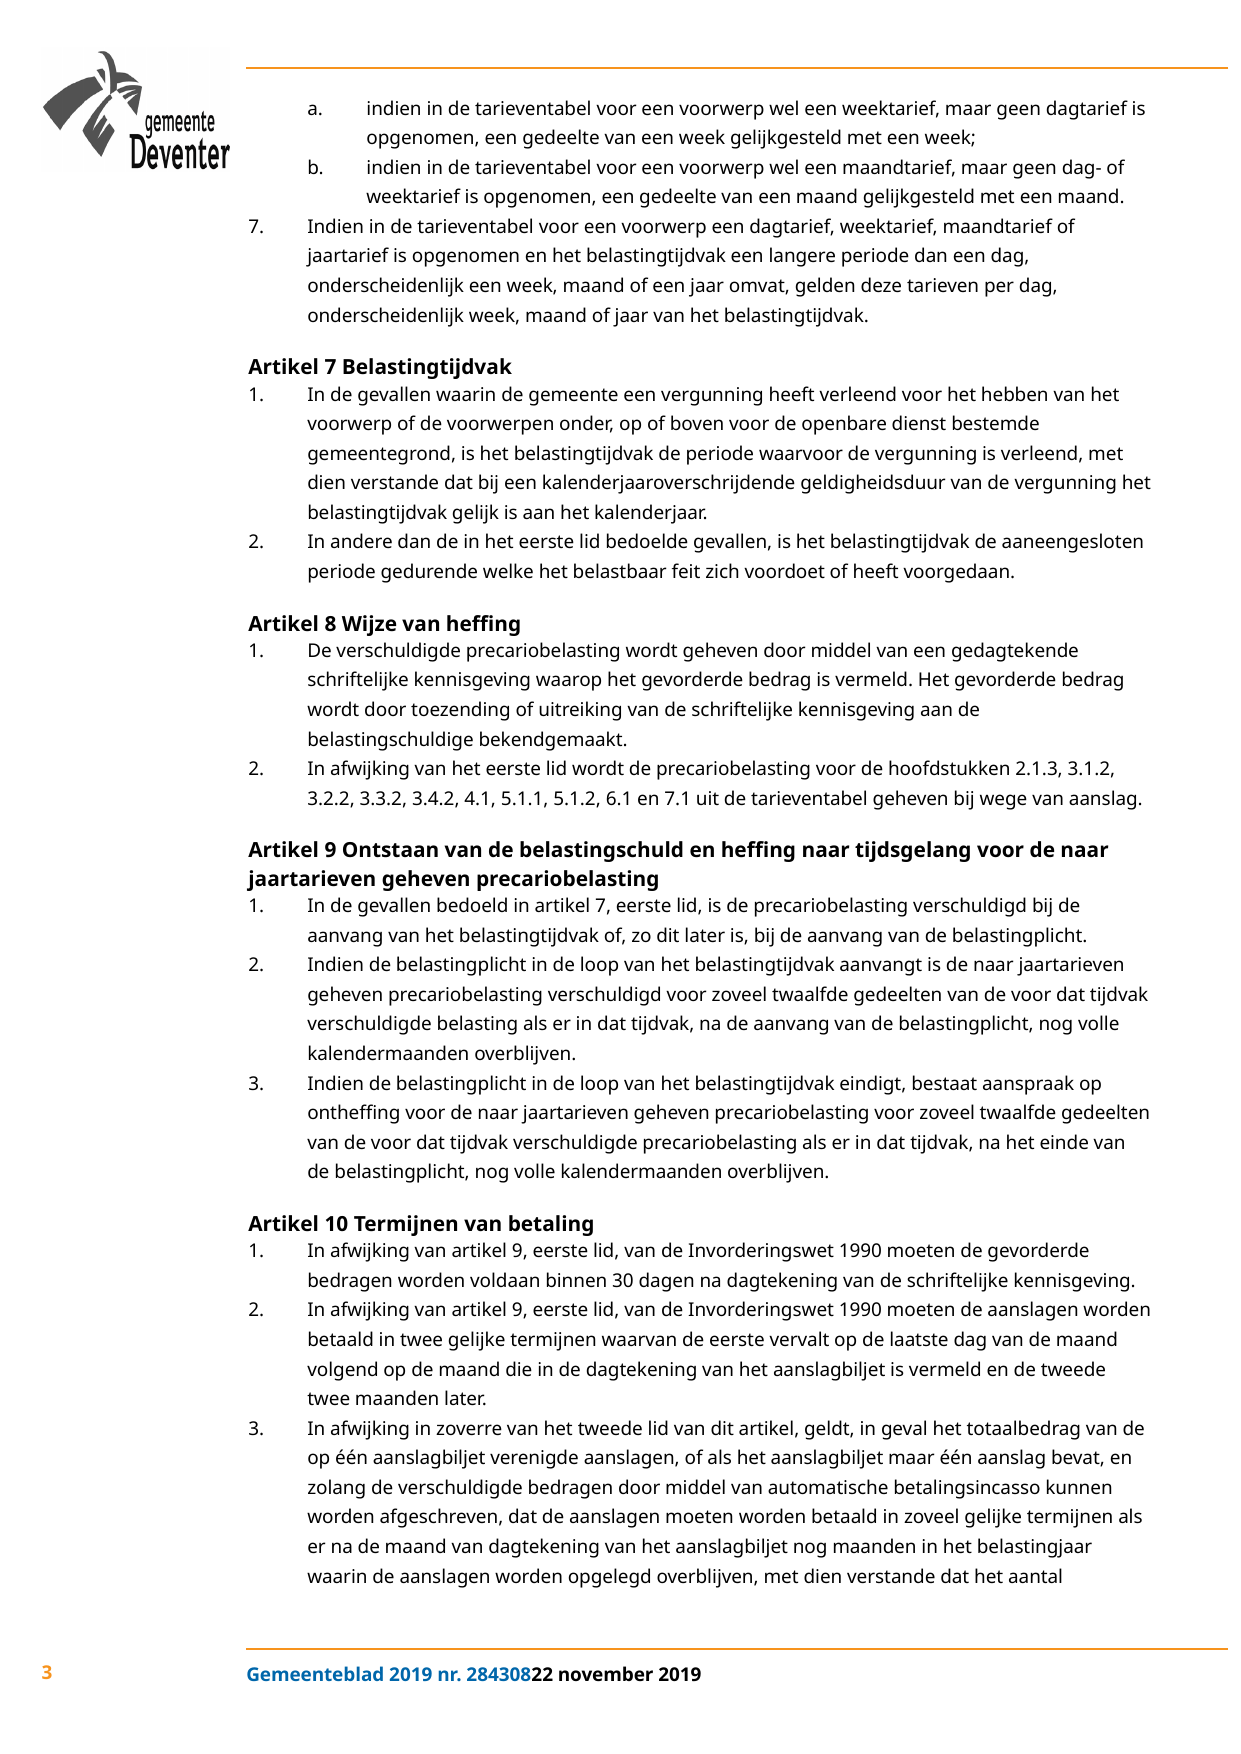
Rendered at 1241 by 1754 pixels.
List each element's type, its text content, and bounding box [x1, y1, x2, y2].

list indien in de tarieventabel voor een voorwerp wel een maandtarief, maar geen dag- of weektarief is opgenomen, een gedeelte van een maand gelijkgesteld met een maand. [307, 154, 1152, 209]
text Artikel 10 Termijnen van betaling [248, 1209, 1152, 1237]
list In de gevallen bedoeld in artikel 7, eerste lid, is de precariobelasting verschuldigd bij de aanvang van het belastingtijdvak of, zo dit later is, bij de aanvang van de belastingplicht. [248, 892, 1152, 948]
text Artikel 7 Belastingtijdvak [248, 352, 1152, 381]
list Indien de belastingplicht in de loop van het belastingtijdvak eindigt, bestaat aanspraak op ontheffing voor de naar jaartarieven geheven precariobelasting voor zoveel twaalfde gedeelten van de voor dat tijdvak verschuldigde precariobelasting als er in dat tijdvak, na het einde van de belastingplicht, nog volle kalendermaanden overblijven. [248, 1070, 1152, 1184]
picture [41, 47, 231, 172]
list In afwijking in zoverre van het tweede lid van dit artikel, geldt, in geval het totaalbedrag van de op één aanslagbiljet verenigde aanslagen, of als het aanslagbiljet maar één aanslag bevat, en zolang de verschuldigde bedragen door middel van automatische betalingsincasso kunnen worden afgeschreven, dat de aanslagen moeten worden betaald in zoveel gelijke termijnen als er na de maand van dagtekening van het aanslagbiljet nog maanden in het belastingjaar waarin de aanslagen worden opgelegd overblijven, met dien verstande dat het aantal [248, 1415, 1152, 1588]
list De verschuldigde precariobelasting wordt geheven door middel van een gedagtekende schriftelijke kennisgeving waarop het gevorderde bedrag is vermeld. Het gevorderde bedrag wordt door toezending of uitreiking van de schriftelijke kennisgeving aan de belastingschuldige bekendgemaakt. [248, 637, 1152, 752]
list indien in de tarieventabel voor een voorwerp wel een weektarief, maar geen dagtarief is opgenomen, een gedeelte van een week gelijkgesteld met een week; [307, 95, 1152, 150]
list In afwijking van artikel 9, eerste lid, van de Invorderingswet 1990 moeten de aanslagen worden betaald in twee gelijke termijnen waarvan de eerste vervalt op de laatste dag van de maand volgend op de maand die in de dagtekening van het aanslagbiljet is vermeld en de tweede twee maanden later. [248, 1297, 1152, 1411]
text Artikel 9 Ontstaan van de belastingschuld en heffing naar tijdsgelang voor de naar jaartarieven geheven precariobelasting [248, 835, 1152, 892]
list In afwijking van het eerste lid wordt de precariobelasting voor de hoofdstukken 2.1.3, 3.1.2, 3.2.2, 3.3.2, 3.4.2, 4.1, 5.1.1, 5.1.2, 6.1 en 7.1 uit de tarieventabel geheven bij wege van aanslag. [248, 755, 1152, 811]
list Indien in de tarieventabel voor een voorwerp een dagtarief, weektarief, maandtarief of jaartarief is opgenomen en het belastingtijdvak een langere periode dan een dag, onderscheidenlijk een week, maand of een jaar omvat, gelden deze tarieven per dag, onderscheidenlijk week, maand of jaar van het belastingtijdvak. [248, 213, 1152, 328]
list Indien de belastingplicht in de loop van het belastingtijdvak aanvangt is de naar jaartarieven geheven precariobelasting verschuldigd voor zoveel twaalfde gedeelten van de voor dat tijdvak verschuldigde belasting als er in dat tijdvak, na de aanvang van de belastingplicht, nog volle kalendermaanden overblijven. [248, 951, 1152, 1066]
text Artikel 8 Wijze van heffing [248, 609, 1152, 637]
list In andere dan de in het eerste lid bedoelde gevallen, is het belastingtijdvak de aaneengesloten periode gedurende welke het belastbaar feit zich voordoet of heeft voorgedaan. [248, 529, 1152, 584]
list In de gevallen waarin de gemeente een vergunning heeft verleend voor het hebben van het voorwerp of de voorwerpen onder, op of boven voor de openbare dienst bestemde gemeentegrond, is het belastingtijdvak de periode waarvoor de vergunning is verleend, met dien verstande dat bij een kalenderjaaroverschrijdende geldigheidsduur van de vergunning het belastingtijdvak gelijk is aan het kalenderjaar. [248, 381, 1152, 525]
list In afwijking van artikel 9, eerste lid, van de Invorderingswet 1990 moeten de gevorderde bedragen worden voldaan binnen 30 dagen na dagtekening van de schriftelijke kennisgeving. [248, 1237, 1152, 1293]
